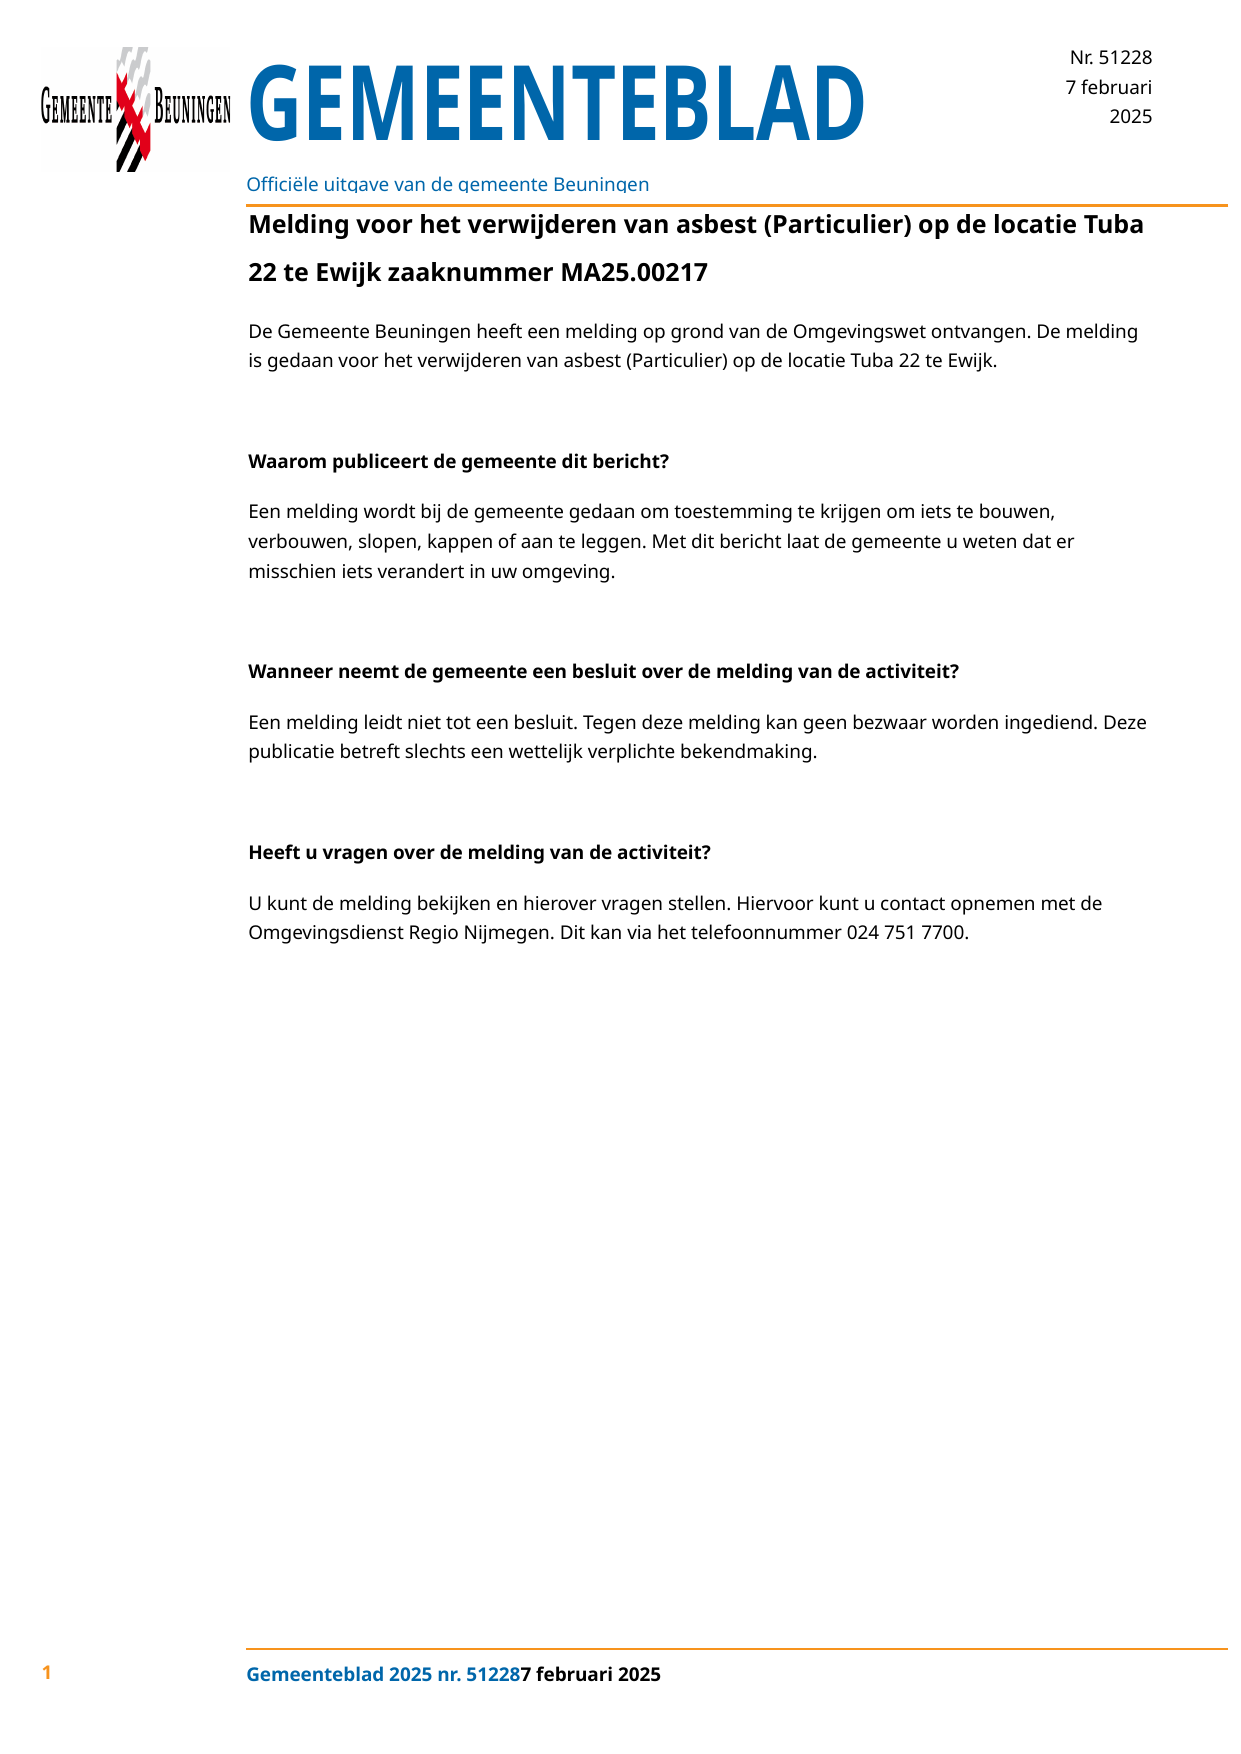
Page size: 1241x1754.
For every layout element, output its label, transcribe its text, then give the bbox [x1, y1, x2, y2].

text Een melding leidt niet tot een besluit. Tegen deze melding kan geen bezwaar worden ingediend. Deze publicatie betreft slechts een wettelijk verplichte bekendmaking. [248, 709, 1152, 764]
text Melding voor het verwijderen van asbest (Particulier) op de locatie Tuba 22 te Ewijk zaaknummer MA25.00217 [248, 207, 1152, 288]
text Wanneer neemt de gemeente een besluit over de melding van de activiteit? [248, 659, 1152, 684]
text U kunt de melding bekijken en hierover vragen stellen. Hiervoor kunt u contact opnemen met de Omgevingsdienst Regio Nijmegen. Dit kan via het telefoonnummer 024 751 7700. [248, 890, 1152, 945]
text De Gemeente Beuningen heeft een melding op grond van de Omgevingswet ontvangen. De melding is gedaan voor het verwijderen van asbest (Particulier) op de locatie Tuba 22 te Ewijk. [248, 318, 1152, 373]
text Een melding wordt bij de gemeente gedaan om toestemming te krijgen om iets te bouwen, verbouwen, slopen, kappen of aan te leggen. Met dit bericht laat de gemeente u weten dat er misschien iets verandert in uw omgeving. [248, 499, 1152, 584]
text Heeft u vragen over de melding van de activiteit? [248, 839, 1152, 865]
text Waarom publiceert de gemeente dit bericht? [248, 448, 1152, 474]
picture [41, 47, 231, 172]
